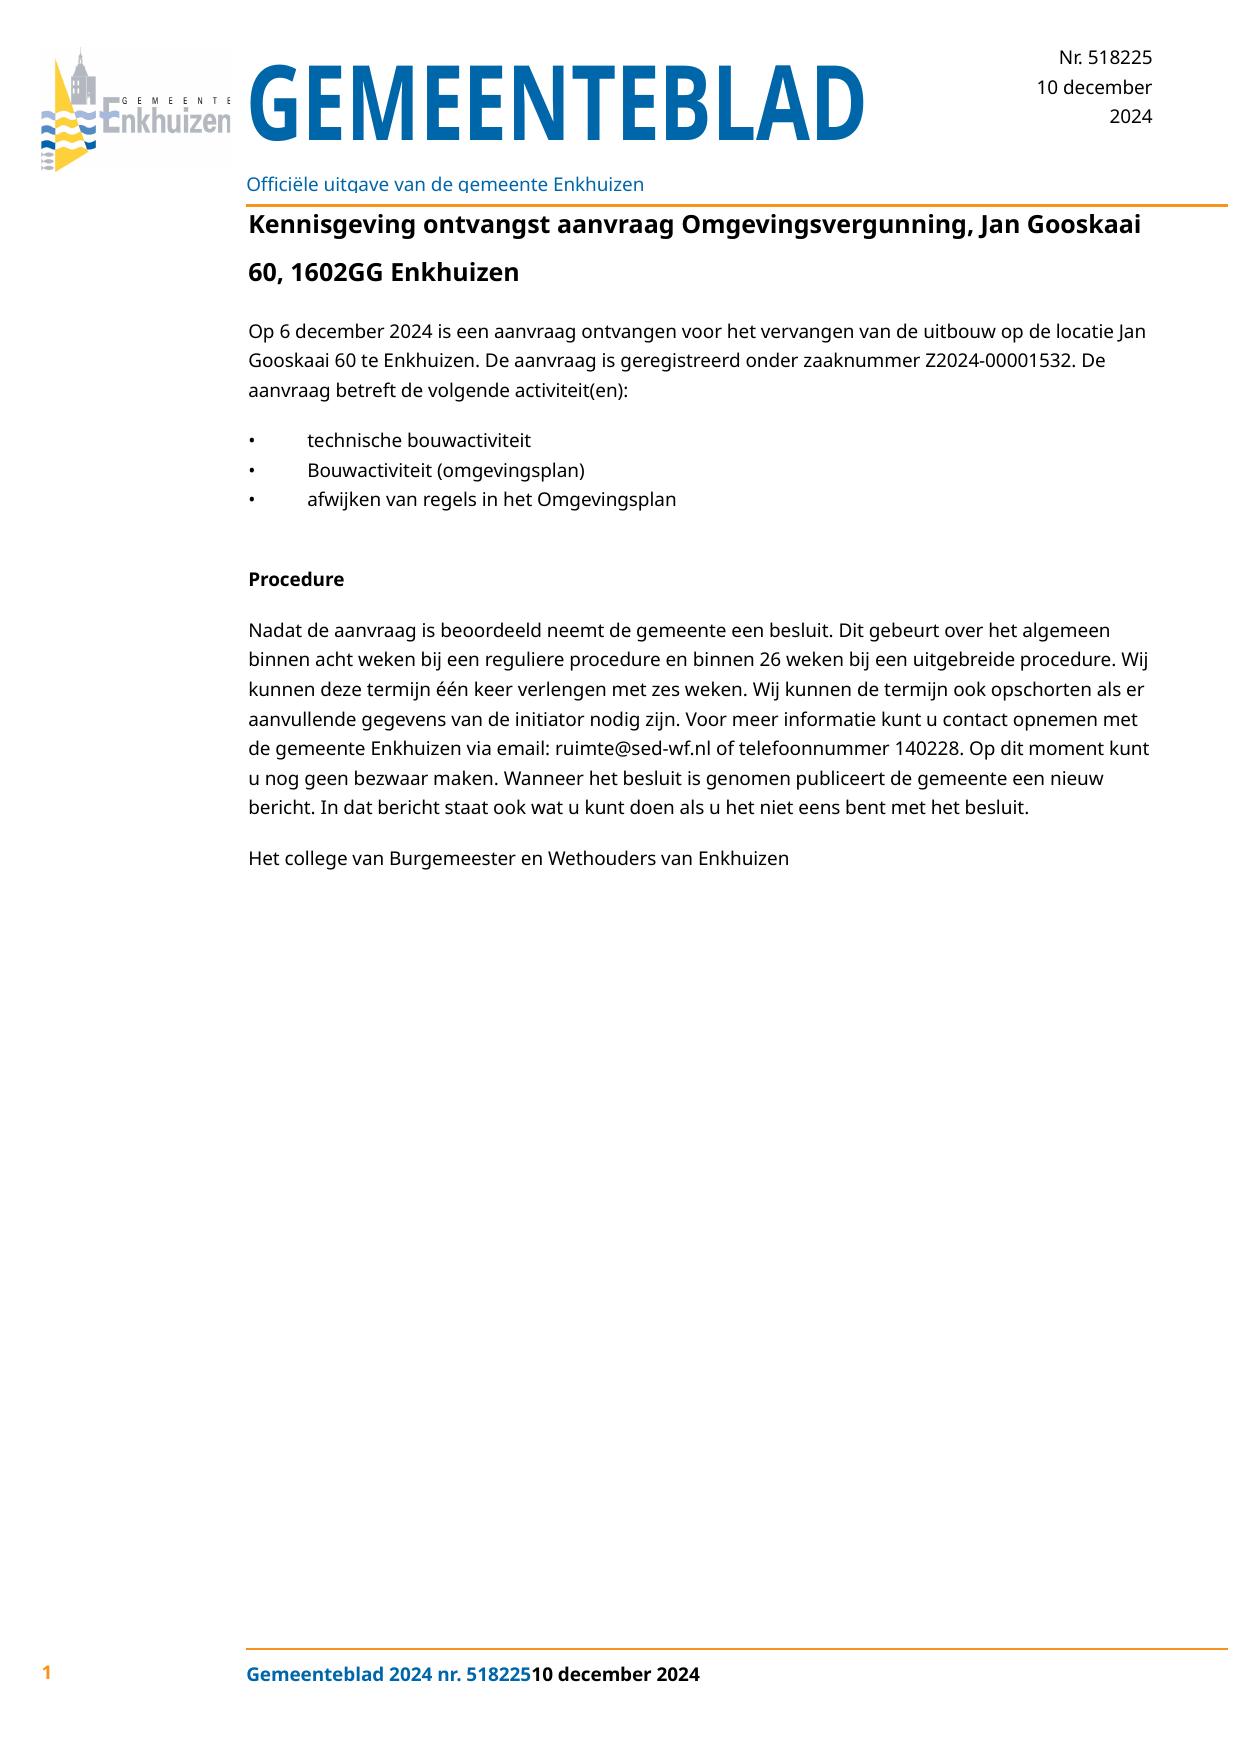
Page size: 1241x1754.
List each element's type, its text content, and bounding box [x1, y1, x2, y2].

text Procedure [248, 567, 1152, 592]
list technische bouwactiviteit [248, 427, 1152, 453]
text Kennisgeving ontvangst aanvraag Omgevingsvergunning, Jan Gooskaai 60, 1602GG Enkhuizen [248, 207, 1152, 288]
list Bouwactiviteit (omgevingsplan) [248, 457, 1152, 483]
text Nadat de aanvraag is beoordeeld neemt de gemeente een besluit. Dit gebeurt over het algemeen binnen acht weken bij een reguliere procedure en binnen 26 weken bij een uitgebreide procedure. Wij kunnen deze termijn één keer verlengen met zes weken. Wij kunnen de termijn ook opschorten als er aanvullende gegevens van de initiator nodig zijn. Voor meer informatie kunt u contact opnemen met de gemeente Enkhuizen via email: ruimte@sed-wf.nl of telefoonnummer 140228. Op dit moment kunt u nog geen bezwaar maken. Wanneer het besluit is genomen publiceert de gemeente een nieuw bericht. In dat bericht staat ook wat u kunt doen als u het niet eens bent met het besluit. [248, 617, 1152, 820]
text Op 6 december 2024 is een aanvraag ontvangen voor het vervangen van de uitbouw op de locatie Jan Gooskaai 60 te Enkhuizen. De aanvraag is geregistreerd onder zaaknummer Z2024-00001532. De aanvraag betreft de volgende activiteit(en): [248, 318, 1152, 403]
text Het college van Burgemeester en Wethouders van Enkhuizen [248, 845, 1152, 871]
list afwijken van regels in het Omgevingsplan [248, 487, 1152, 512]
picture [41, 47, 231, 172]
